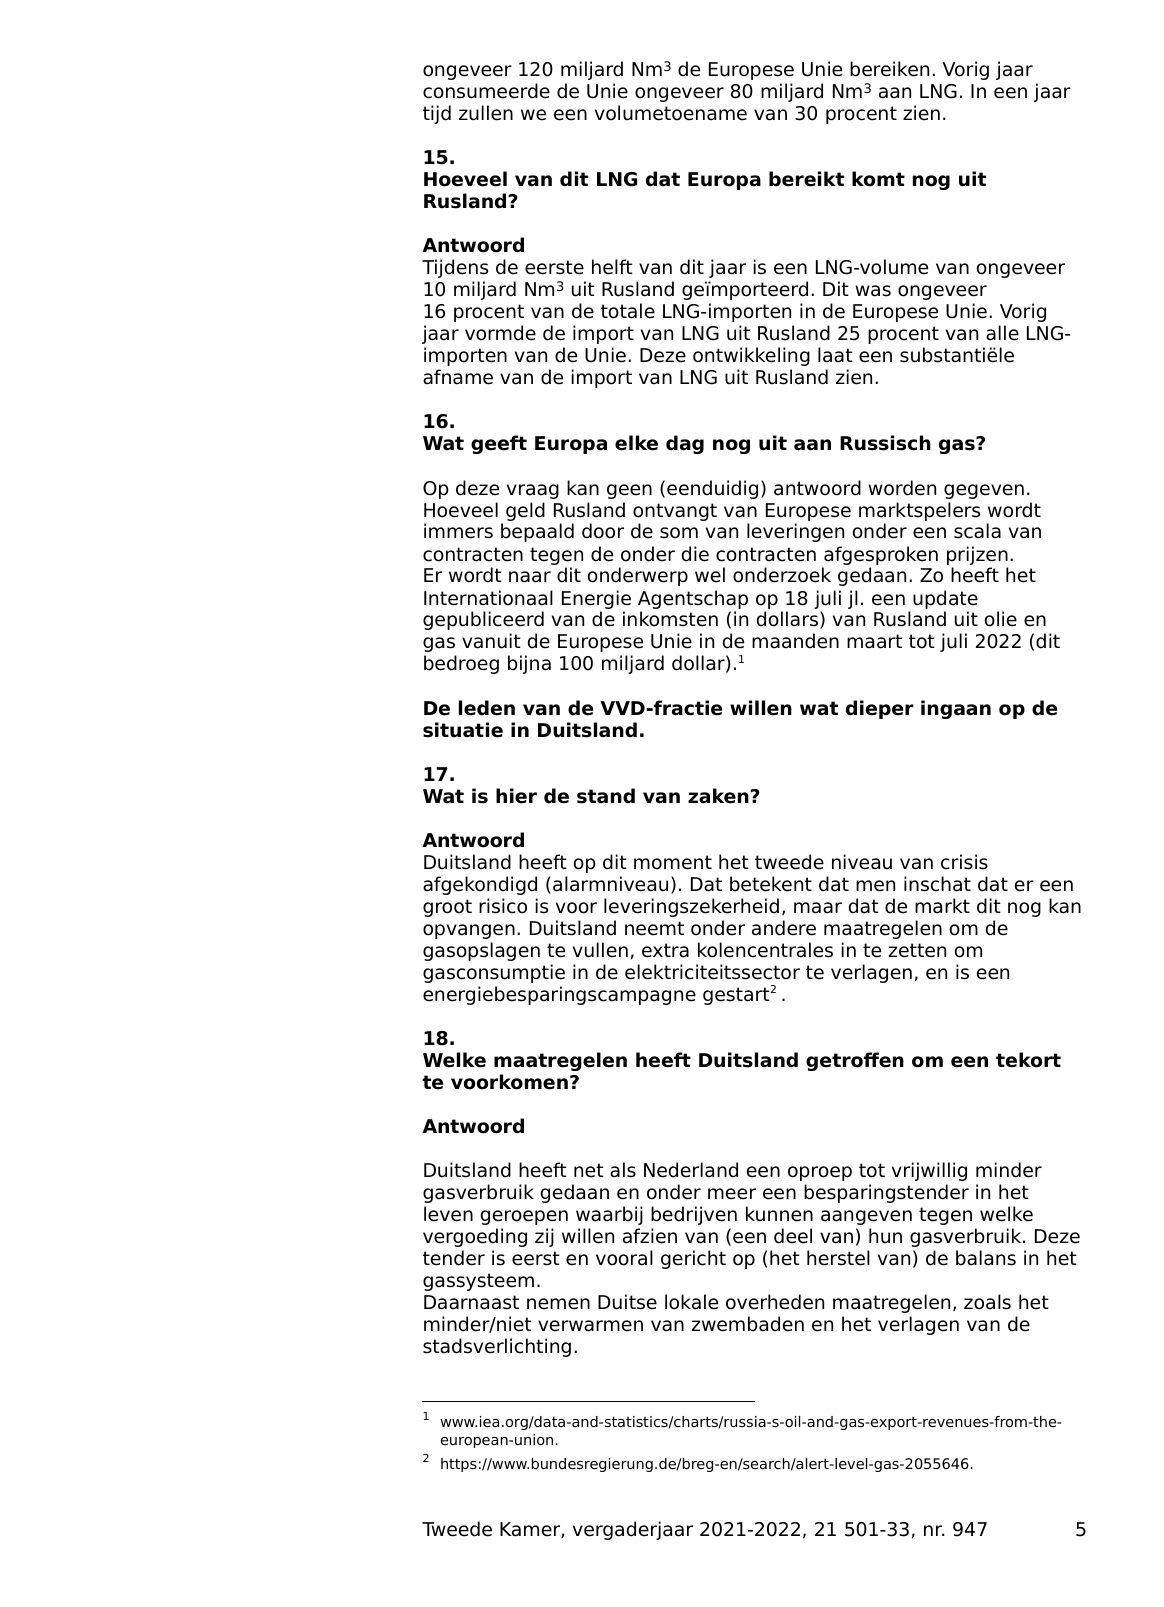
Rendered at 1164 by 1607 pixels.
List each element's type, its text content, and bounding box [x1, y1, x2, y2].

text 15. [422, 147, 1087, 169]
subtitle Antwoord [422, 1116, 1087, 1138]
text Hoeveel van dit LNG dat Europa bereikt komt nog uit Rusland? [422, 169, 1087, 213]
text Welke maatregelen heeft Duitsland getroffen om een tekort te voorkomen? [422, 1050, 1087, 1094]
text 18. [422, 1028, 1087, 1050]
text Tijdens de eerste helft van dit jaar is een LNG-volume van ongeveer 10 miljard Nm3 uit Rusland geïmporteerd. Dit was ongeveer 16 procent van de totale LNG-importen in de Europese Unie. Vorig jaar vormde de import van LNG uit Rusland 25 procent van alle LNG-importen van de Unie. Deze ontwikkeling laat een substantiële afname van de import van LNG uit Rusland zien. [422, 257, 1087, 389]
subtitle Antwoord [422, 830, 1087, 852]
text 16. [422, 411, 1087, 433]
text Wat is hier de stand van zaken? [422, 786, 1087, 808]
text ongeveer 120 miljard Nm3 de Europese Unie bereiken. Vorig jaar consumeerde de Unie ongeveer 80 miljard Nm3 aan LNG. In een jaar tijd zullen we een volumetoename van 30 procent zien. [422, 59, 1087, 125]
text 17. [422, 764, 1087, 786]
text Op deze vraag kan geen (eenduidig) antwoord worden gegeven. Hoeveel geld Rusland ontvangt van Europese marktspelers wordt immers bepaald door de som van leveringen onder een scala van contracten tegen de onder die contracten afgesproken prijzen. [422, 477, 1087, 565]
text Er wordt naar dit onderwerp wel onderzoek gedaan. Zo heeft het Internationaal Energie Agentschap op 18 juli jl. een update gepubliceerd van de inkomsten (in dollars) van Rusland uit olie en gas vanuit de Europese Unie in de maanden maart tot juli 2022 (dit bedroeg bijna 100 miljard dollar). [422, 565, 1087, 675]
text https://www.bundesregierung.de/breg-en/search/alert-level-gas-2055646. [422, 1452, 1087, 1474]
text Wat geeft Europa elke dag nog uit aan Russisch gas? [422, 433, 1087, 455]
subtitle Antwoord [422, 235, 1087, 257]
text Duitsland heeft op dit moment het tweede niveau van crisis afgekondigd (alarmniveau). Dat betekent dat men inschat dat er een groot risico is voor leveringszekerheid, maar dat de markt dit nog kan opvangen. Duitsland neemt onder andere maatregelen om de gasopslagen te vullen, extra kolencentrales in te zetten om gasconsumptie in de elektriciteitssector te verlagen, en is een energiebesparingscampagne gestart. [422, 852, 1087, 1006]
text www.iea.org/data-and-statistics/charts/russia-s-oil-and-gas-export-revenues-from-the-european-union. [422, 1410, 1087, 1449]
text De leden van de VVD-fractie willen wat dieper ingaan op de situatie in Duitsland. [422, 697, 1087, 741]
text Duitsland heeft net als Nederland een oproep tot vrijwillig minder gasverbruik gedaan en onder meer een besparingstender in het leven geroepen waarbij bedrijven kunnen aangeven tegen welke vergoeding zij willen afzien van (een deel van) hun gasverbruik. Deze tender is eerst en vooral gericht op (het herstel van) de balans in het gassysteem. [422, 1160, 1087, 1292]
text Daarnaast nemen Duitse lokale overheden maatregelen, zoals het minder/niet verwarmen van zwembaden en het verlagen van de stadsverlichting. [422, 1292, 1087, 1358]
